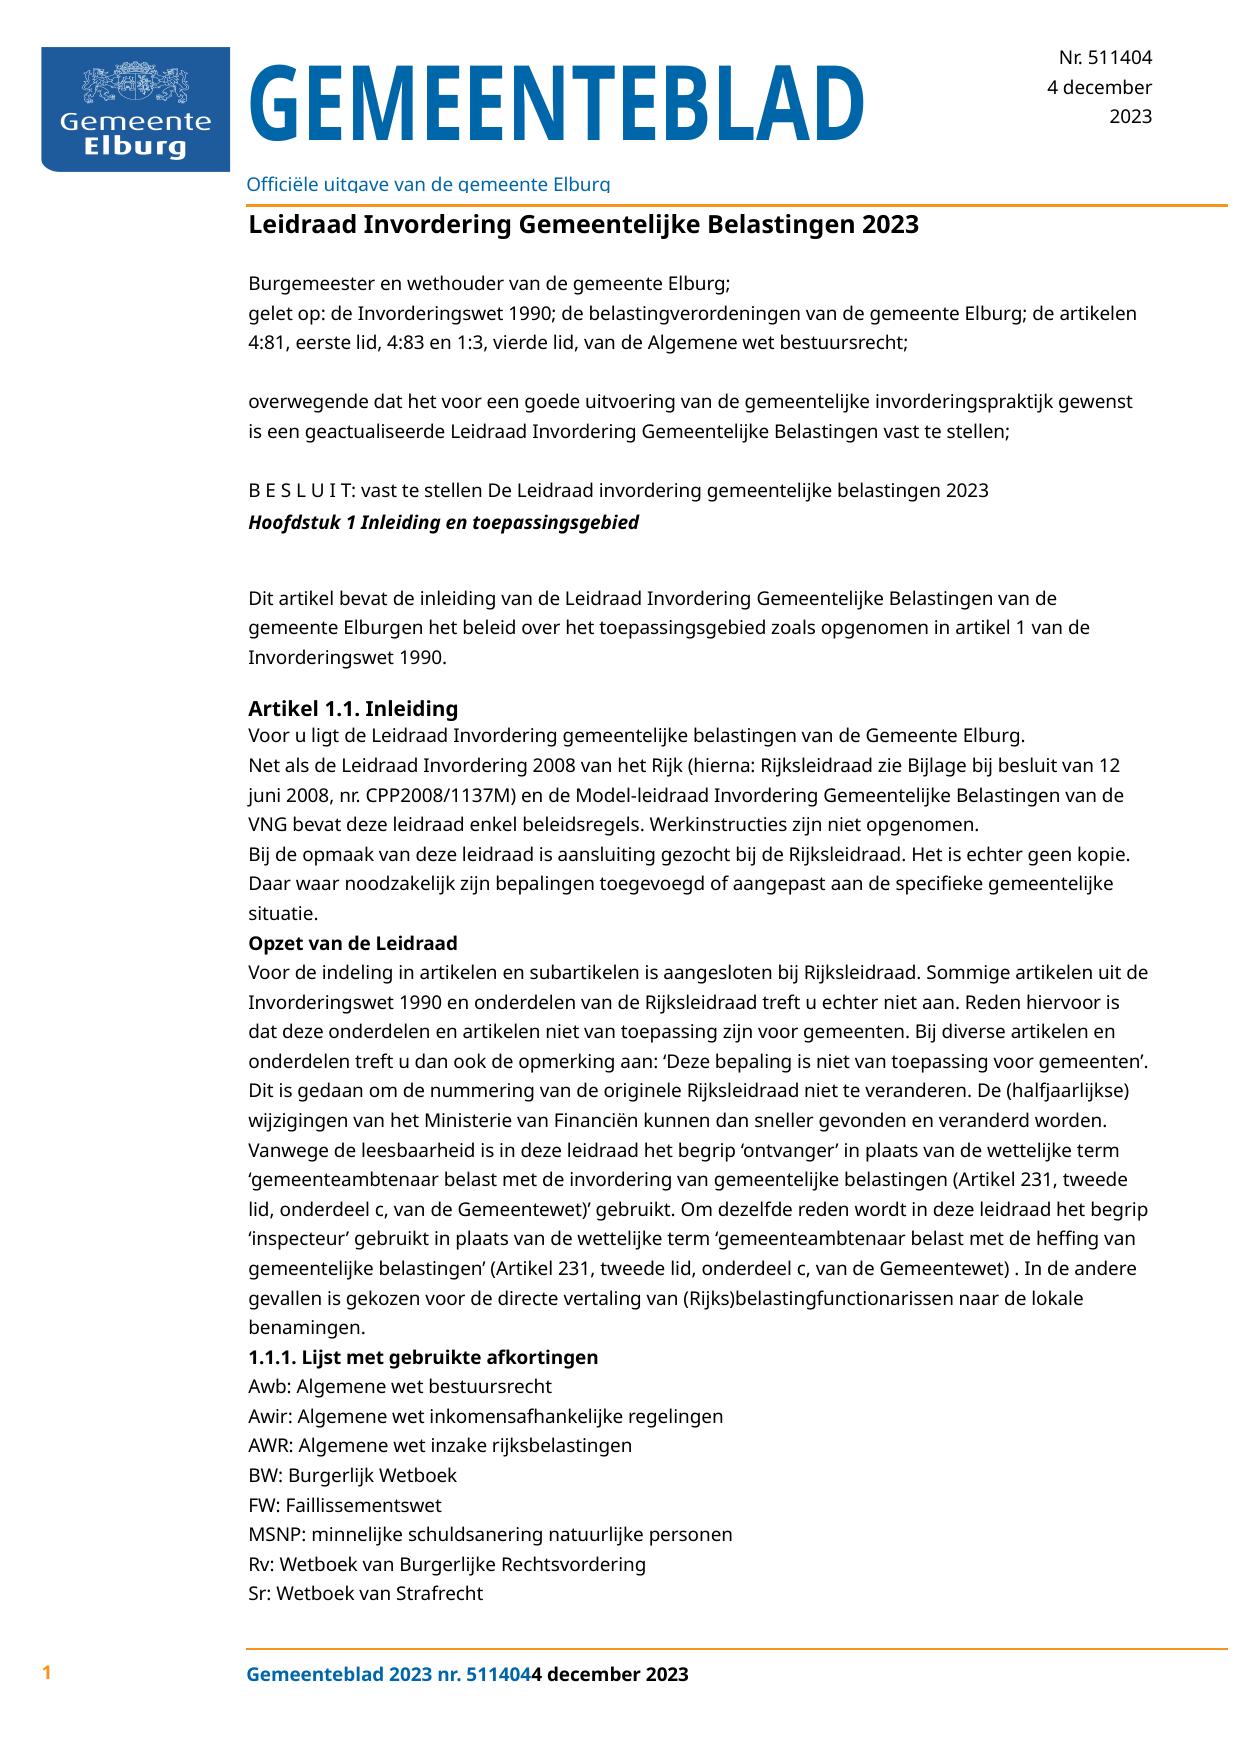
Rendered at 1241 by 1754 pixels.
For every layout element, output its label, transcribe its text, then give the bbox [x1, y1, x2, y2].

text Voor u ligt de Leidraad Invordering gemeentelijke belastingen van de Gemeente Elburg. [248, 723, 1152, 748]
text Net als de Leidraad Invordering 2008 van het Rijk (hierna: Rijksleidraad zie Bijlage bij besluit van 12 juni 2008, nr. CPP2008/1137M) en de Model-leidraad Invordering Gemeentelijke Belastingen van de VNG bevat deze leidraad enkel beleidsregels. Werkinstructies zijn niet opgenomen. [248, 752, 1152, 837]
text Rv: Wetboek van Burgerlijke Rechtsvordering [248, 1551, 1152, 1577]
text Burgemeester en wethouder van de gemeente Elburg; [248, 270, 1152, 296]
text FW: Faillissementswet [248, 1492, 1152, 1518]
text Artikel 1.1. Inleiding [248, 694, 1152, 723]
text BW: Burgerlijk Wetboek [248, 1462, 1152, 1488]
text Hoofdstuk 1 Inleiding en toepassingsgebied [248, 507, 1152, 535]
text Awir: Algemene wet inkomensafhankelijke regelingen [248, 1403, 1152, 1429]
text Opzet van de Leidraad [248, 930, 1152, 956]
text Leidraad Invordering Gemeentelijke Belastingen 2023 [248, 207, 1152, 241]
text Sr: Wetboek van Strafrecht [248, 1581, 1152, 1606]
text B E S L U I T: vast te stellen De Leidraad invordering gemeentelijke belastingen 2023 [248, 477, 1152, 503]
text Bij de opmaak van deze leidraad is aansluiting gezocht bij de Rijksleidraad. Het is echter geen kopie. Daar waar noodzakelijk zijn bepalingen toegevoegd of aangepast aan de specifieke gemeentelijke situatie. [248, 841, 1152, 926]
text Vanwege de leesbaarheid is in deze leidraad het begrip ‘ontvanger’ in plaats van de wettelijke term ‘gemeenteambtenaar belast met de invordering van gemeentelijke belastingen (Artikel 231, tweede lid, onderdeel c, van de Gemeentewet)’ gebruikt. Om dezelfde reden wordt in deze leidraad het begrip ‘inspecteur’ gebruikt in plaats van de wettelijke term ‘gemeenteambtenaar belast met de heffing van gemeentelijke belastingen’ (Artikel 231, tweede lid, onderdeel c, van de Gemeentewet) . In de andere gevallen is gekozen voor de directe vertaling van (Rijks)belastingfunctionarissen naar de lokale benamingen. [248, 1137, 1152, 1340]
text overwegende dat het voor een goede uitvoering van de gemeentelijke invorderingspraktijk gewenst is een geactualiseerde Leidraad Invordering Gemeentelijke Belastingen vast te stellen; [248, 389, 1152, 444]
text Awb: Algemene wet bestuursrecht [248, 1373, 1152, 1399]
text MSNP: minnelijke schuldsanering natuurlijke personen [248, 1521, 1152, 1547]
text 1.1.1. Lijst met gebruikte afkortingen [248, 1344, 1152, 1370]
text Dit artikel bevat de inleiding van de Leidraad Invordering Gemeentelijke Belastingen van de gemeente Elburgen het beleid over het toepassingsgebied zoals opgenomen in artikel 1 van de Invorderingswet 1990. [248, 585, 1152, 669]
text AWR: Algemene wet inzake rijksbelastingen [248, 1433, 1152, 1458]
text Voor de indeling in artikelen en subartikelen is aangesloten bij Rijksleidraad. Sommige artikelen uit de Invorderingswet 1990 en onderdelen van de Rijksleidraad treft u echter niet aan. Reden hiervoor is dat deze onderdelen en artikelen niet van toepassing zijn voor gemeenten. Bij diverse artikelen en onderdelen treft u dan ook de opmerking aan: ‘Deze bepaling is niet van toepassing voor gemeenten’. Dit is gedaan om de nummering van de originele Rijksleidraad niet te veranderen. De (halfjaarlijkse) wijzigingen van het Ministerie van Financiën kunnen dan sneller gevonden en veranderd worden. [248, 959, 1152, 1133]
text gelet op: de Invorderingswet 1990; de belastingverordeningen van de gemeente Elburg; de artikelen 4:81, eerste lid, 4:83 en 1:3, vierde lid, van de Algemene wet bestuursrecht; [248, 300, 1152, 355]
picture [41, 47, 231, 172]
